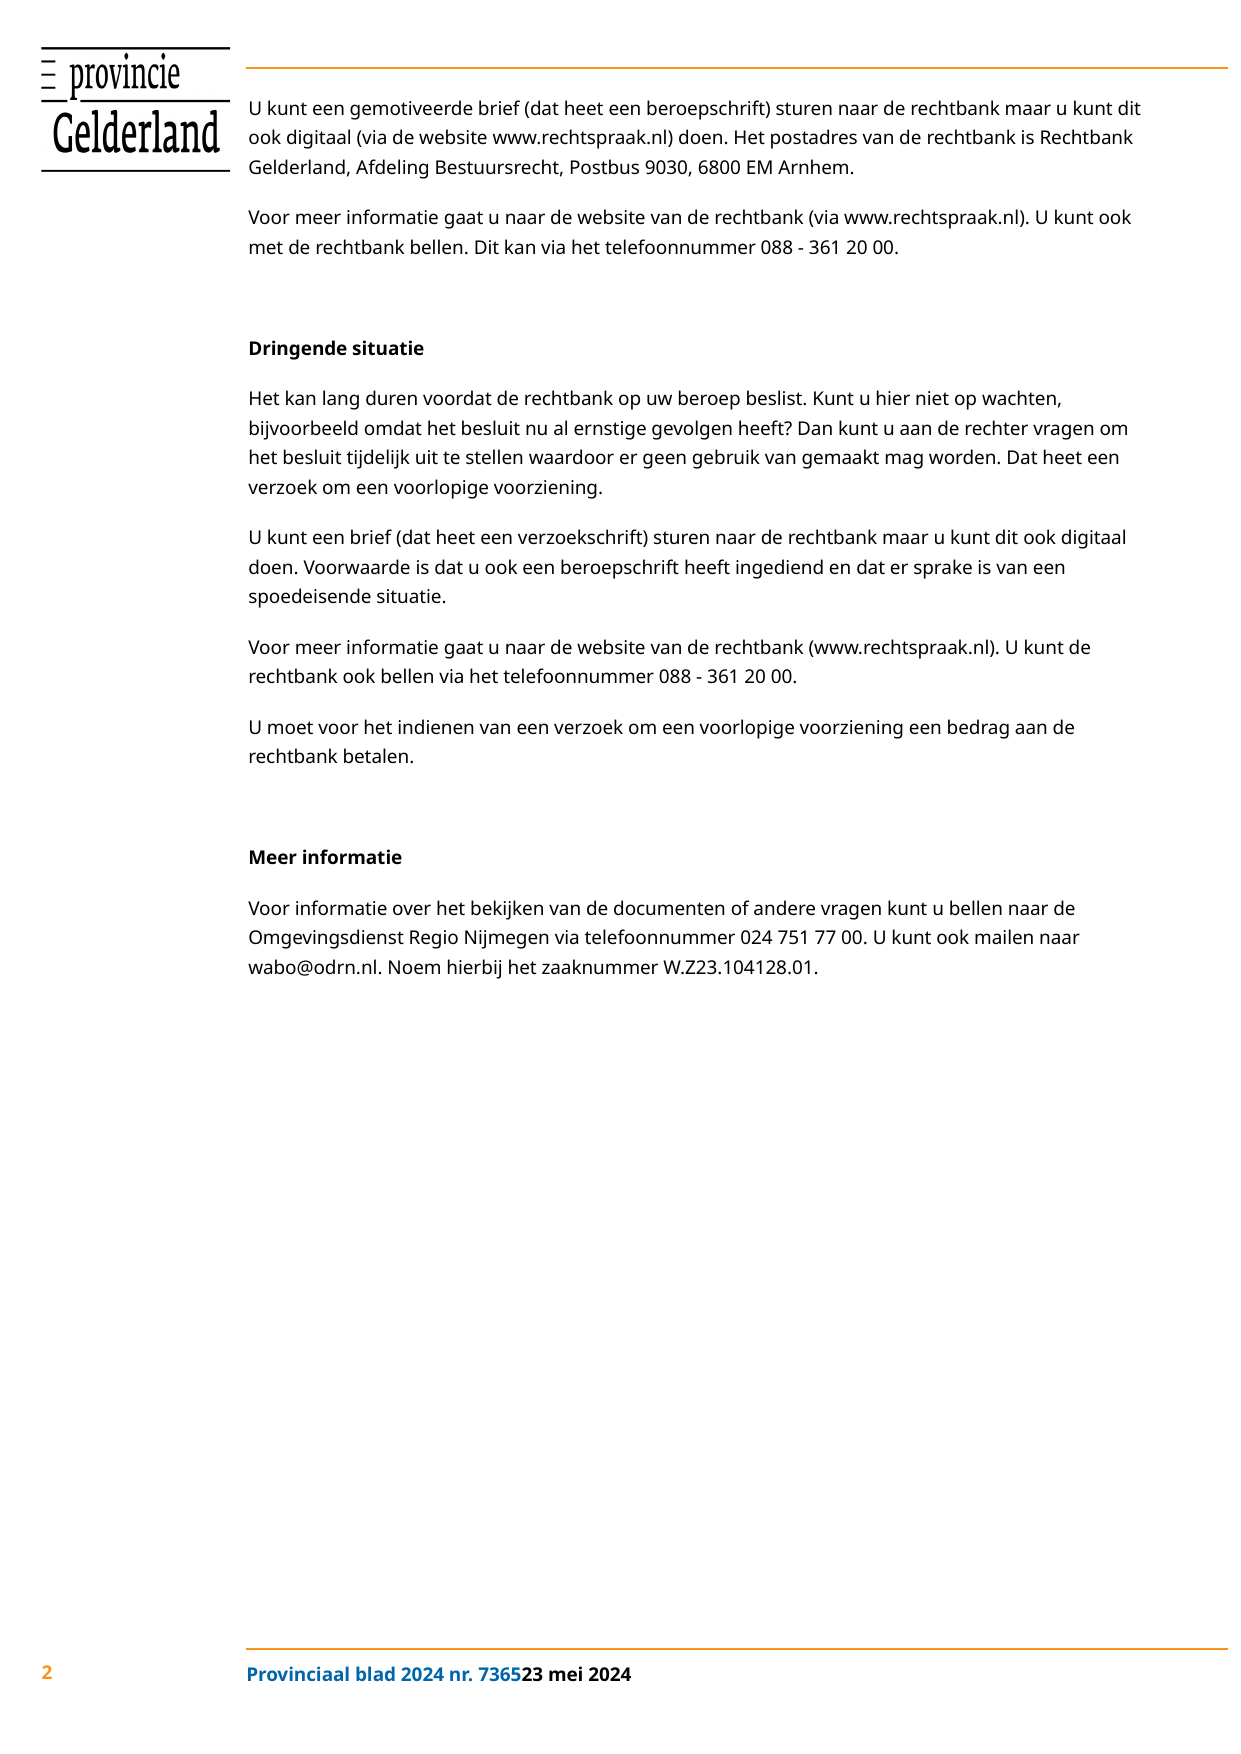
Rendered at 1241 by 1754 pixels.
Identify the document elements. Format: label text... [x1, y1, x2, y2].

text Voor meer informatie gaat u naar de website van de rechtbank (via www.rechtspraak.nl). U kunt ook met de rechtbank bellen. Dit kan via het telefoonnummer 088 - 361 20 00. [248, 204, 1152, 260]
text Voor informatie over het bekijken van de documenten of andere vragen kunt u bellen naar de Omgevingsdienst Regio Nijmegen via telefoonnummer 024 751 77 00. U kunt ook mailen naar wabo@odrn.nl. Noem hierbij het zaaknummer W.Z23.104128.01. [248, 895, 1152, 980]
text Het kan lang duren voordat de rechtbank op uw beroep beslist. Kunt u hier niet op wachten, bijvoorbeeld omdat het besluit nu al ernstige gevolgen heeft? Dan kunt u aan de rechter vragen om het besluit tijdelijk uit te stellen waardoor er geen gebruik van gemaakt mag worden. Dat heet een verzoek om een voorlopige voorziening. [248, 385, 1152, 500]
text Meer informatie [248, 844, 1152, 870]
text U kunt een gemotiveerde brief (dat heet een beroepschrift) sturen naar de rechtbank maar u kunt dit ook digitaal (via de website www.rechtspraak.nl) doen. Het postadres van de rechtbank is Rechtbank Gelderland, Afdeling Bestuursrecht, Postbus 9030, 6800 EM Arnhem. [248, 95, 1152, 180]
text U kunt een brief (dat heet een verzoekschrift) sturen naar de rechtbank maar u kunt dit ook digitaal doen. Voorwaarde is dat u ook een beroepschrift heeft ingediend en dat er sprake is van een spoedeisende situatie. [248, 524, 1152, 609]
text Voor meer informatie gaat u naar de website van de rechtbank (www.rechtspraak.nl). U kunt de rechtbank ook bellen via het telefoonnummer 088 - 361 20 00. [248, 634, 1152, 689]
text Dringende situatie [248, 335, 1152, 361]
picture [41, 47, 231, 172]
text U moet voor het indienen van een verzoek om een voorlopige voorziening een bedrag aan de rechtbank betalen. [248, 714, 1152, 769]
